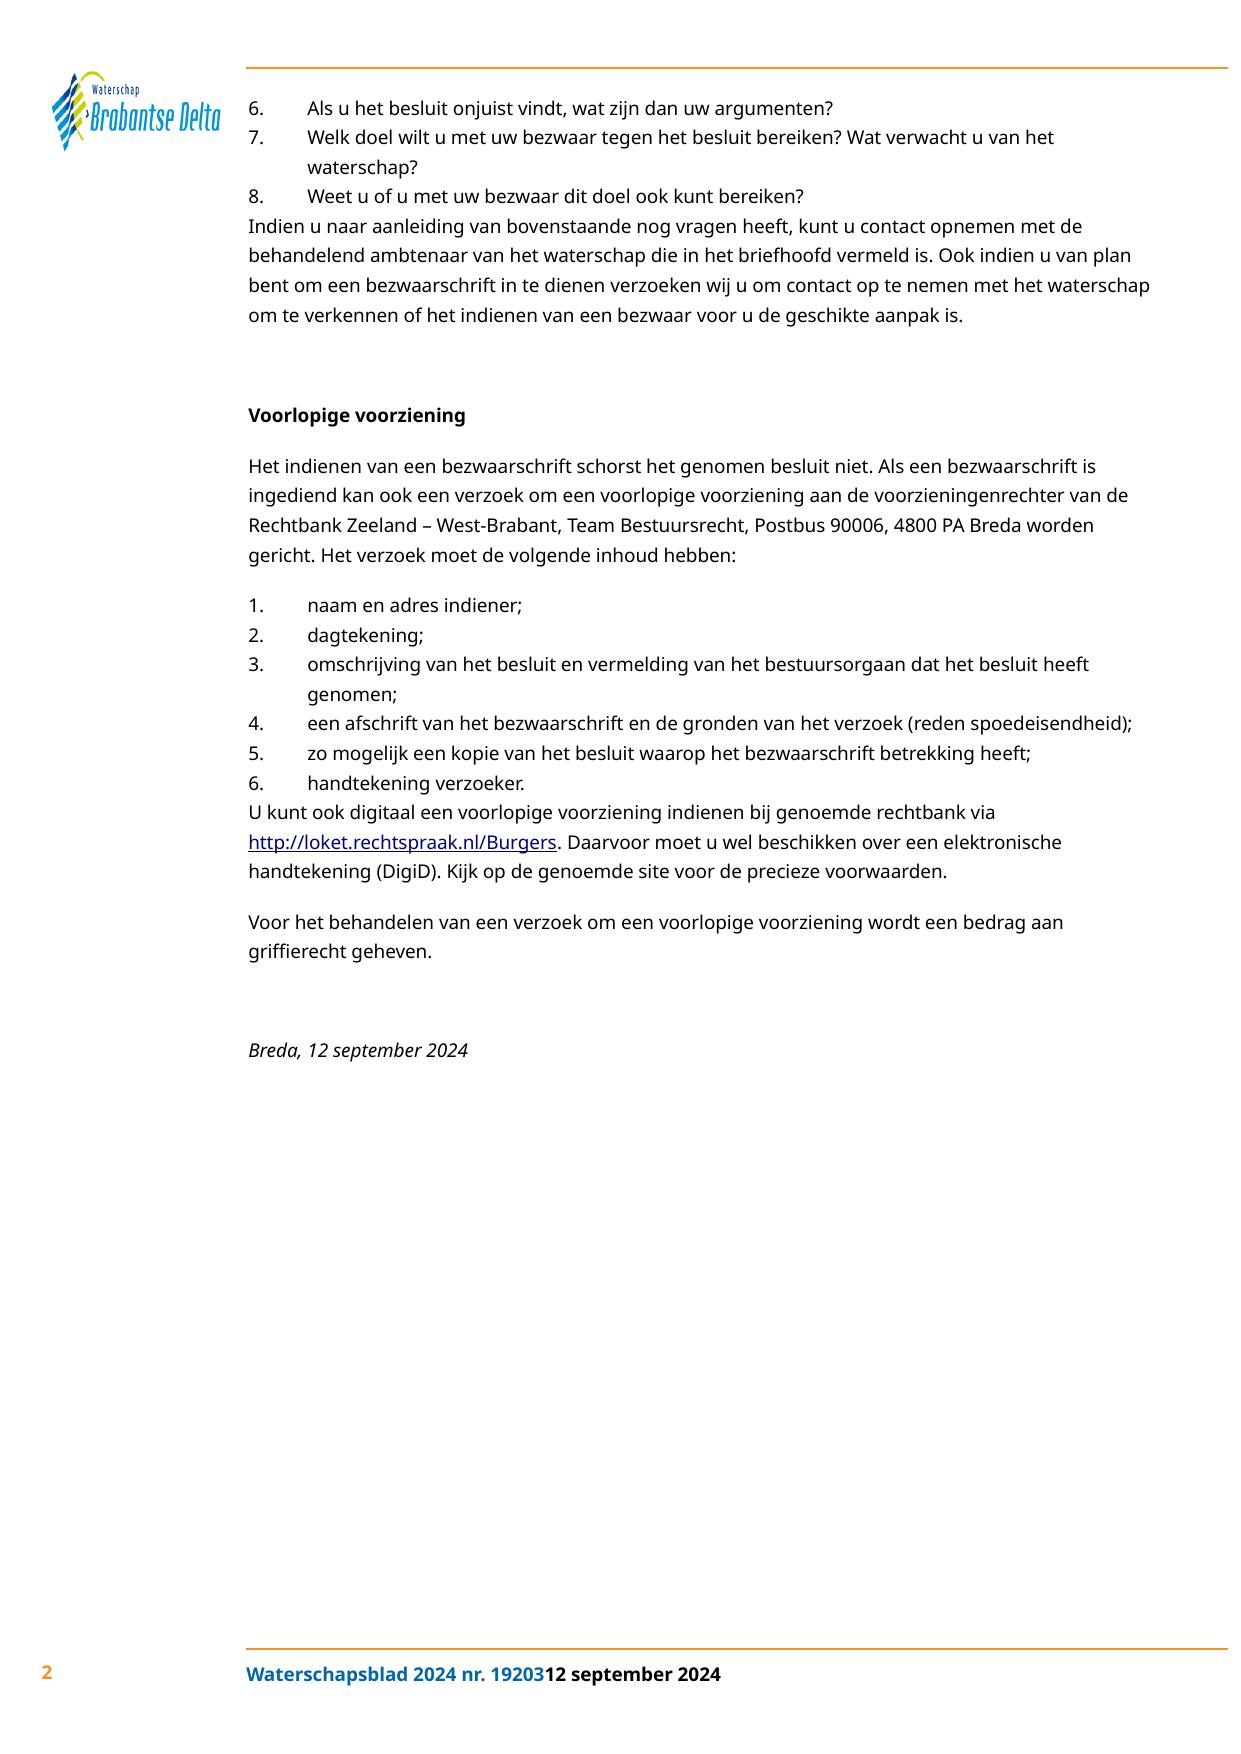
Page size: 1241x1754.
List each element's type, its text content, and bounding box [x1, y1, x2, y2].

list Weet u of u met uw bezwaar dit doel ook kunt bereiken? [248, 183, 1152, 209]
list naam en adres indiener; [248, 592, 1152, 618]
picture [41, 47, 231, 172]
text Indien u naar aanleiding van bovenstaande nog vragen heeft, kunt u contact opnemen met de behandelend ambtenaar van het waterschap die in het briefhoofd vermeld is. Ook indien u van plan bent om een bezwaarschrift in te dienen verzoeken wij u om contact op te nemen met het waterschap om te verkennen of het indienen van een bezwaar voor u de geschikte aanpak is. [248, 213, 1152, 328]
text Voorlopige voorziening [248, 403, 1152, 428]
list Als u het besluit onjuist vindt, wat zijn dan uw argumenten? [248, 95, 1152, 121]
list handtekening verzoeker. [248, 770, 1152, 796]
list omschrijving van het besluit en vermelding van het bestuursorgaan dat het besluit heeft genomen; [248, 651, 1152, 707]
text Voor het behandelen van een verzoek om een voorlopige voorziening wordt een bedrag aan griffierecht geheven. [248, 909, 1152, 964]
list zo mogelijk een kopie van het besluit waarop het bezwaarschrift betrekking heeft; [248, 740, 1152, 766]
list een afschrift van het bezwaarschrift en de gronden van het verzoek (reden spoedeisendheid); [248, 711, 1152, 736]
text Breda, 12 september 2024 [248, 1037, 1152, 1062]
text U kunt ook digitaal een voorlopige voorziening indienen bij genoemde rechtbank via http://loket.rechtspraak.nl/Burgers. Daarvoor moet u wel beschikken over een elektronische handtekening (DigiD). Kijk op de genoemde site voor de precieze voorwaarden. [248, 799, 1152, 884]
list dagtekening; [248, 622, 1152, 648]
text Het indienen van een bezwaarschrift schorst het genomen besluit niet. Als een bezwaarschrift is ingediend kan ook een verzoek om een voorlopige voorziening aan de voorzieningenrechter van de Rechtbank Zeeland – West-Brabant, Team Bestuursrecht, Postbus 90006, 4800 PA Breda worden gericht. Het verzoek moet de volgende inhoud hebben: [248, 453, 1152, 568]
list Welk doel wilt u met uw bezwaar tegen het besluit bereiken? Wat verwacht u van het waterschap? [248, 124, 1152, 180]
